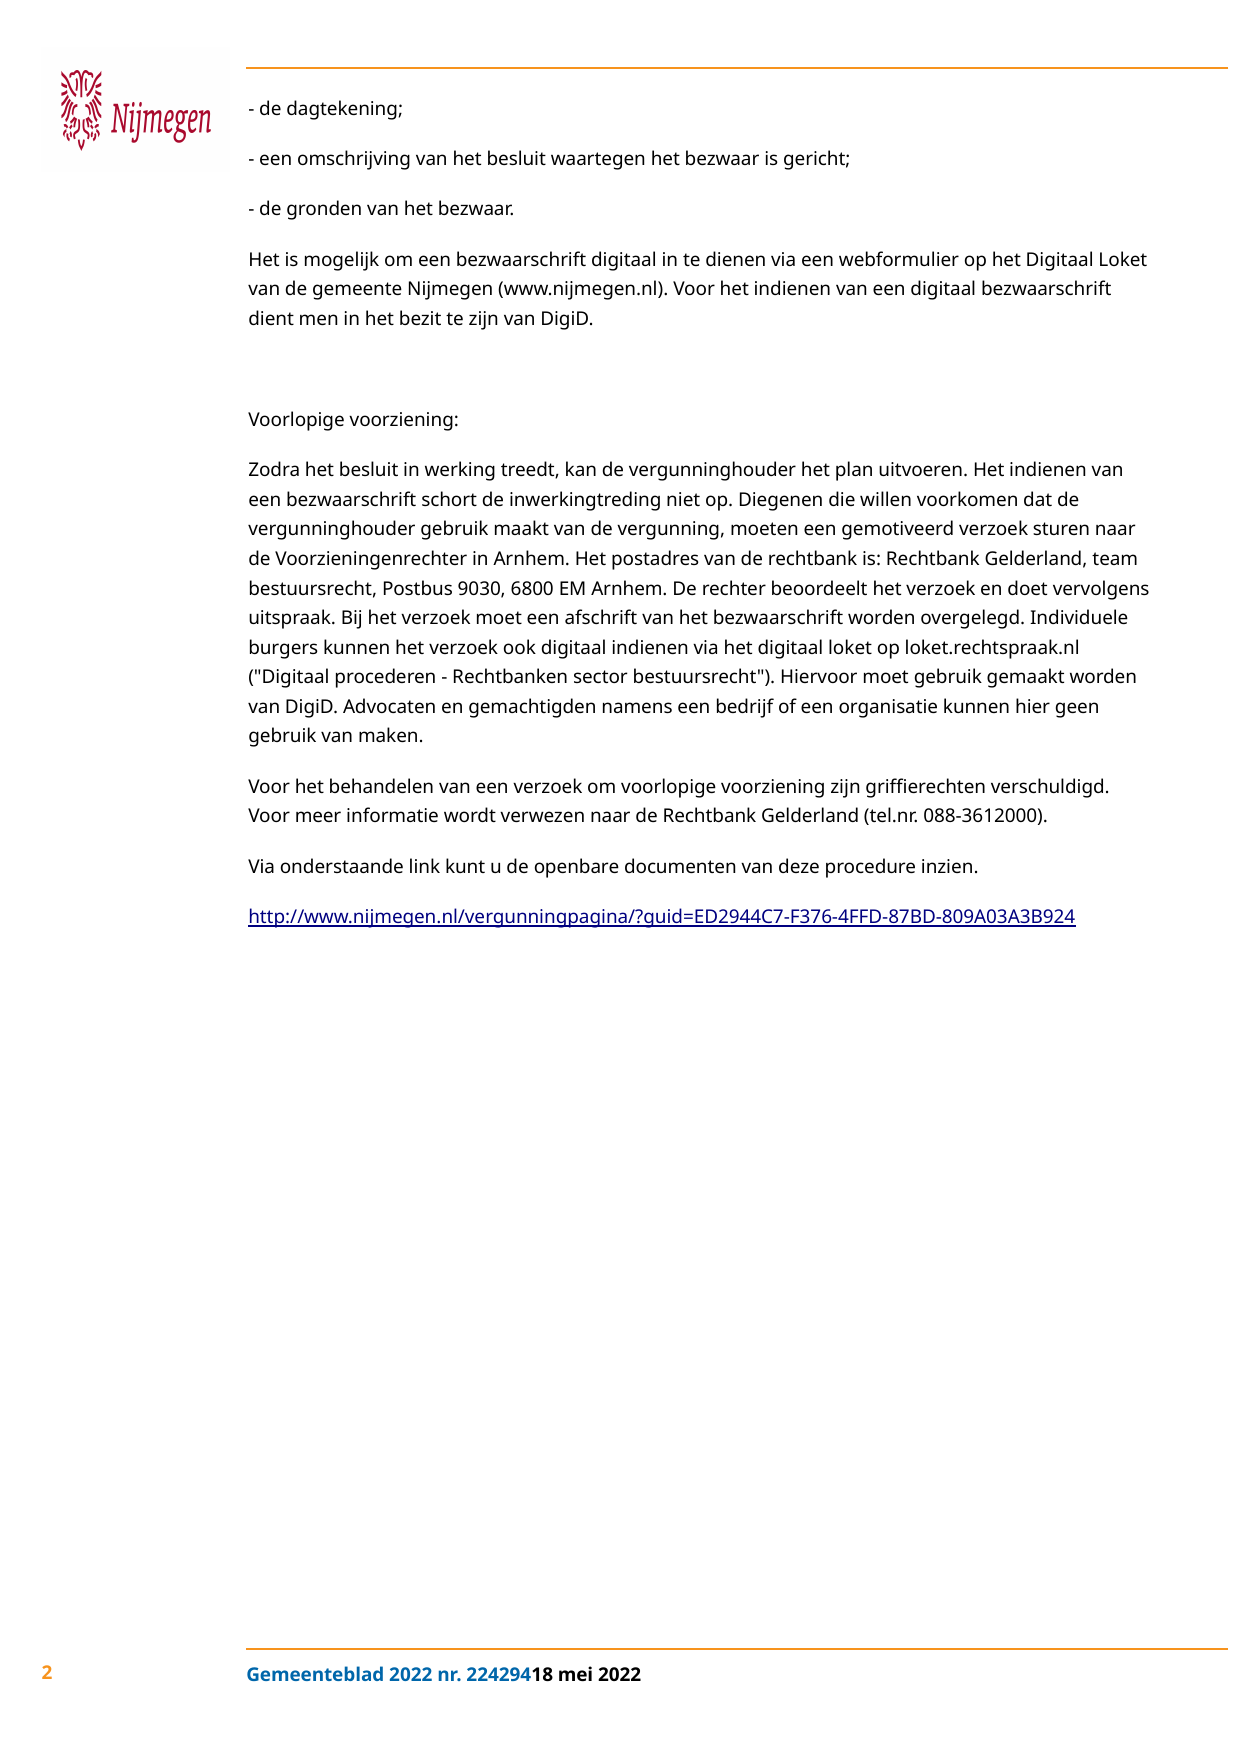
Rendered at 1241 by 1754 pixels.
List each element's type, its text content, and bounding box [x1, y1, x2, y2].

text - de dagtekening; [248, 95, 1152, 121]
text Via onderstaande link kunt u de openbare documenten van deze procedure inzien. [248, 853, 1152, 879]
text - een omschrijving van het besluit waartegen het bezwaar is gericht; [248, 145, 1152, 171]
text - de gronden van het bezwaar. [248, 196, 1152, 221]
text Zodra het besluit in werking treedt, kan de vergunninghouder het plan uitvoeren. Het indienen van een bezwaarschrift schort de inwerkingtreding niet op. Diegenen die willen voorkomen dat de vergunninghouder gebruik maakt van de vergunning, moeten een gemotiveerd verzoek sturen naar de Voorzieningenrechter in Arnhem. Het postadres van de rechtbank is: Rechtbank Gelderland, team bestuursrecht, Postbus 9030, 6800 EM Arnhem. De rechter beoordeelt het verzoek en doet vervolgens uitspraak. Bij het verzoek moet een afschrift van het bezwaarschrift worden overgelegd. Individuele burgers kunnen het verzoek ook digitaal indienen via het digitaal loket op loket.rechtspraak.nl ("Digitaal procederen - Rechtbanken sector bestuursrecht"). Hiervoor moet gebruik gemaakt worden van DigiD. Advocaten en gemachtigden namens een bedrijf of een organisatie kunnen hier geen gebruik van maken. [248, 456, 1152, 748]
text http://www.nijmegen.nl/vergunningpagina/?guid=ED2944C7-F376-4FFD-87BD-809A03A3B924 [248, 903, 1152, 929]
text Voor het behandelen van een verzoek om voorlopige voorziening zijn griffierechten verschuldigd. Voor meer informatie wordt verwezen naar de Rechtbank Gelderland (tel.nr. 088-3612000). [248, 773, 1152, 828]
picture [41, 47, 231, 172]
text Voorlopige voorziening: [248, 406, 1152, 432]
text Het is mogelijk om een bezwaarschrift digitaal in te dienen via een webformulier op het Digitaal Loket van de gemeente Nijmegen (www.nijmegen.nl). Voor het indienen van een digitaal bezwaarschrift dient men in het bezit te zijn van DigiD. [248, 246, 1152, 331]
